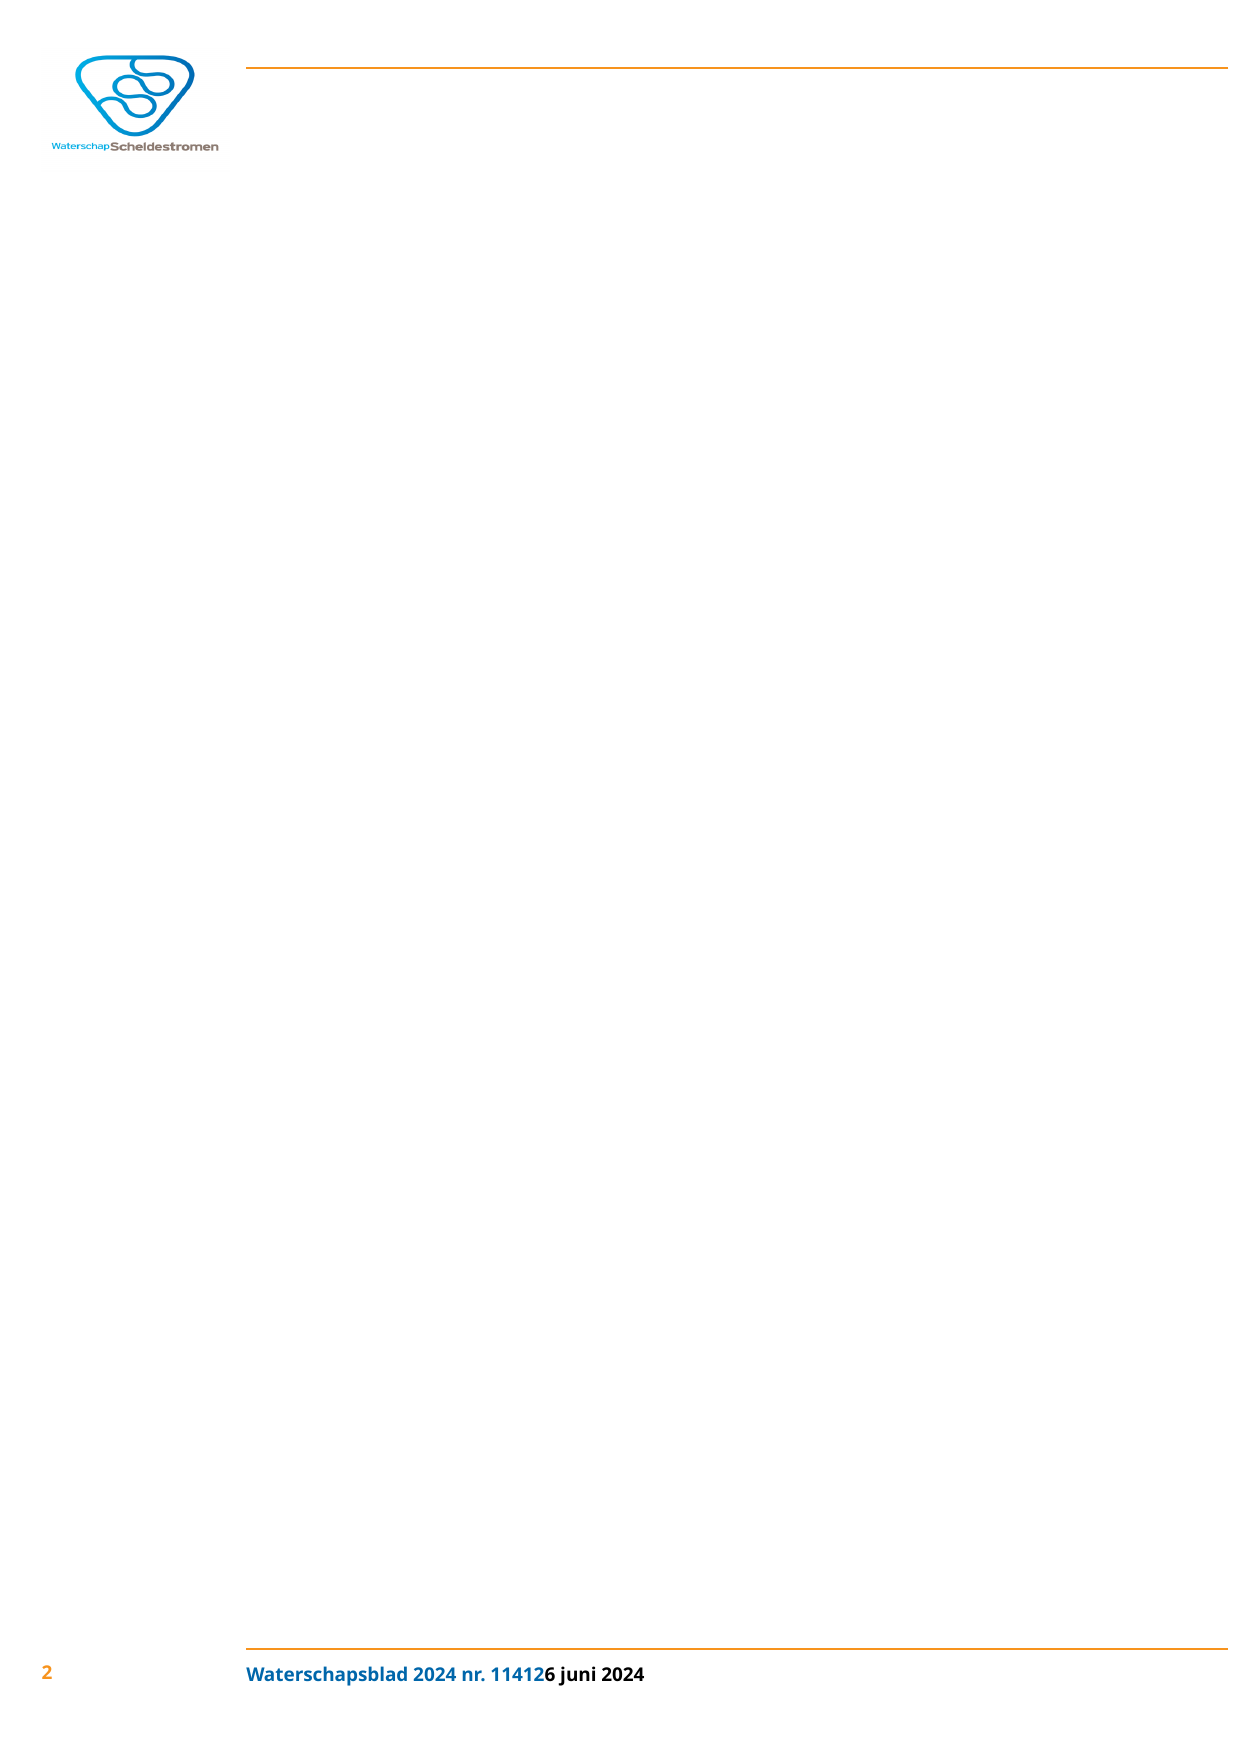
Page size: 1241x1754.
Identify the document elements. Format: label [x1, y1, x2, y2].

picture [41, 47, 231, 172]
